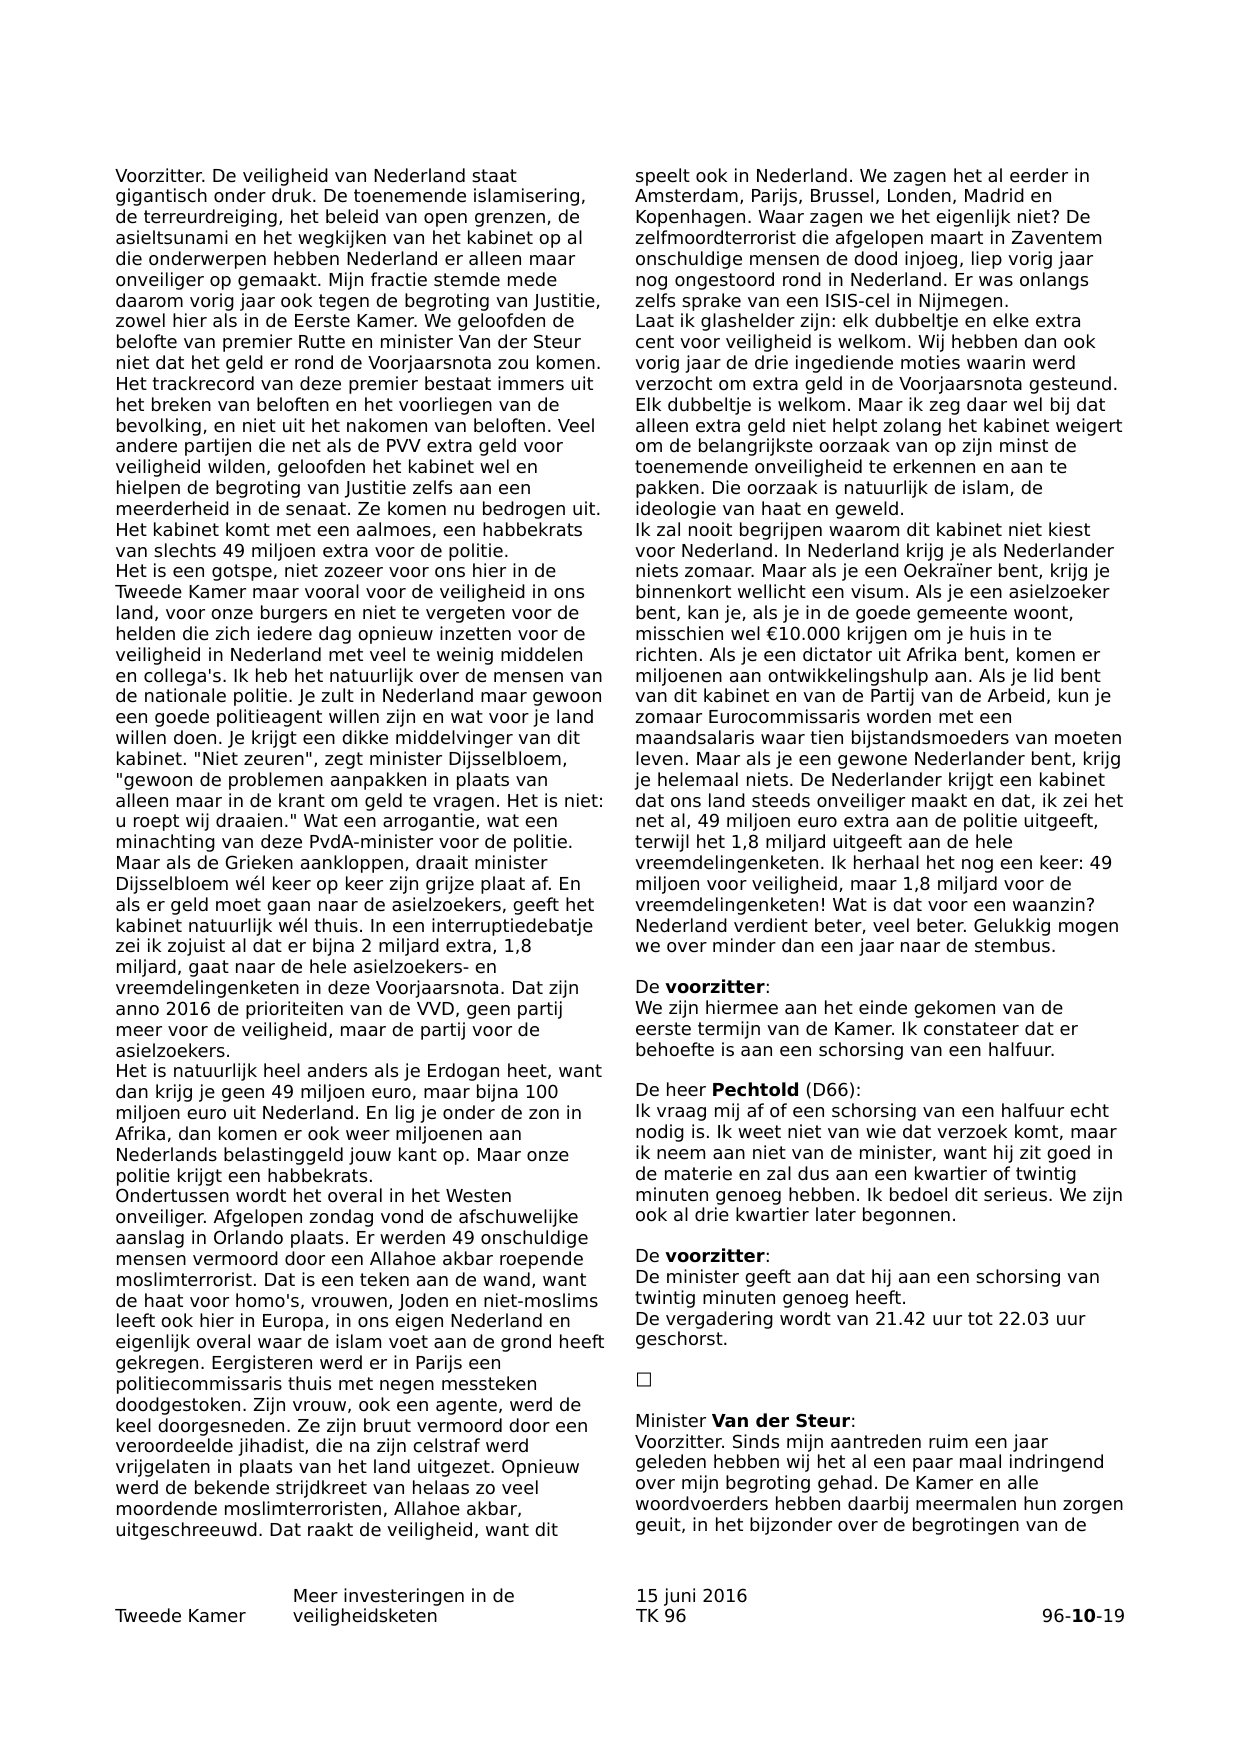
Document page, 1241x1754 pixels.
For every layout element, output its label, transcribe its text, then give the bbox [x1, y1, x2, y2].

text Ik zal nooit begrijpen waarom dit kabinet niet kiest voor Nederland. In Nederland krijg je als Nederlander niets zomaar. Maar als je een Oekraïner bent, krijg je binnenkort wellicht een visum. Als je een asielzoeker bent, kan je, als je in de goede gemeente woont, misschien wel €10.000 krijgen om je huis in te richten. Als je een dictator uit Afrika bent, komen er miljoenen aan ontwikkelingshulp aan. Als je lid bent van dit kabinet en van de Partij van de Arbeid, kun je zomaar Eurocommissaris worden met een maandsalaris waar tien bijstandsmoeders van moeten leven. Maar als je een gewone Nederlander bent, krijg je helemaal niets. De Nederlander krijgt een kabinet dat ons land steeds onveiliger maakt en dat, ik zei het net al, 49 miljoen euro extra aan de politie uitgeeft, terwijl het 1,8 miljard uitgeeft aan de hele vreemdelingenketen. Ik herhaal het nog een keer: 49 miljoen voor veiligheid, maar 1,8 miljard voor de vreemdelingenketen! Wat is dat voor een waanzin? Nederland verdient beter, veel beter. Gelukkig mogen we over minder dan een jaar naar de stembus. [635, 519, 1125, 957]
text De heer Pechtold (D66): [635, 1080, 1125, 1101]
text Het is een gotspe, niet zozeer voor ons hier in de Tweede Kamer maar vooral voor de veiligheid in ons land, voor onze burgers en niet te vergeten voor de helden die zich iedere dag opnieuw inzetten voor de veiligheid in Nederland met veel te weinig middelen en collega's. Ik heb het natuurlijk over de mensen van de nationale politie. Je zult in Nederland maar gewoon een goede politieagent willen zijn en wat voor je land willen doen. Je krijgt een dikke middelvinger van dit kabinet. "Niet zeuren", zegt minister Dijsselbloem, "gewoon de problemen aanpakken in plaats van alleen maar in de krant om geld te vragen. Het is niet: u roept wij draaien." Wat een arrogantie, wat een minachting van deze PvdA-minister voor de politie. Maar als de Grieken aankloppen, draait minister Dijsselbloem wél keer op keer zijn grijze plaat af. En als er geld moet gaan naar de asielzoekers, geeft het kabinet natuurlijk wél thuis. In een interruptiedebatje zei ik zojuist al dat er bijna 2 miljard extra, 1,8 miljard, gaat naar de hele asielzoekers- en vreemdelingenketen in deze Voorjaarsnota. Dat zijn anno 2016 de prioriteiten van de VVD, geen partij meer voor de veiligheid, maar de partij voor de asielzoekers. [115, 561, 605, 1061]
text Het is natuurlijk heel anders als je Erdogan heet, want dan krijg je geen 49 miljoen euro, maar bijna 100 miljoen euro uit Nederland. En lig je onder de zon in Afrika, dan komen er ook weer miljoenen aan Nederlands belastinggeld jouw kant op. Maar onze politie krijgt een habbekrats. [115, 1061, 605, 1186]
text Ondertussen wordt het overal in het Westen onveiliger. Afgelopen zondag vond de afschuwelijke aanslag in Orlando plaats. Er werden 49 onschuldige mensen vermoord door een Allahoe akbar roepende moslimterrorist. Dat is een teken aan de wand, want de haat voor homo's, vrouwen, Joden en niet-moslims leeft ook hier in Europa, in ons eigen Nederland en eigenlijk overal waar de islam voet aan de grond heeft gekregen. Eergisteren werd er in Parijs een politiecommissaris thuis met negen messteken doodgestoken. Zijn vrouw, ook een agente, werd de keel doorgesneden. Ze zijn bruut vermoord door een veroordeelde jihadist, die na zijn celstraf werd vrijgelaten in plaats van het land uitgezet. Opnieuw werd de bekende strijdkreet van helaas zo veel moordende moslimterroristen, Allahoe akbar, uitgeschreeuwd. Dat raakt de veiligheid, want dit [115, 1186, 605, 1540]
text Voorzitter. Sinds mijn aantreden ruim een jaar geleden hebben wij het al een paar maal indringend over mijn begroting gehad. De Kamer en alle woordvoerders hebben daarbij meermalen hun zorgen geuit, in het bijzonder over de begrotingen van de [635, 1431, 1125, 1536]
text De minister geeft aan dat hij aan een schorsing van twintig minuten genoeg heeft. [635, 1267, 1125, 1308]
text De vergadering wordt van 21.42 uur tot 22.03 uur geschorst. [635, 1308, 1125, 1350]
text De voorzitter: [635, 977, 1125, 998]
text We zijn hiermee aan het einde gekomen van de eerste termijn van de Kamer. Ik constateer dat er behoefte is aan een schorsing van een halfuur. [635, 998, 1125, 1060]
text speelt ook in Nederland. We zagen het al eerder in Amsterdam, Parijs, Brussel, Londen, Madrid en Kopenhagen. Waar zagen we het eigenlijk niet? De zelfmoordterrorist die afgelopen maart in Zaventem onschuldige mensen de dood injoeg, liep vorig jaar nog ongestoord rond in Nederland. Er was onlangs zelfs sprake van een ISIS-cel in Nijmegen. [635, 165, 1125, 311]
text De voorzitter: [635, 1246, 1125, 1267]
text Voorzitter. De veiligheid van Nederland staat gigantisch onder druk. De toenemende islamisering, de terreurdreiging, het beleid van open grenzen, de asieltsunami en het wegkijken van het kabinet op al die onderwerpen hebben Nederland er alleen maar onveiliger op gemaakt. Mijn fractie stemde mede daarom vorig jaar ook tegen de begroting van Justitie, zowel hier als in de Eerste Kamer. We geloofden de belofte van premier Rutte en minister Van der Steur niet dat het geld er rond de Voorjaarsnota zou komen. Het trackrecord van deze premier bestaat immers uit het breken van beloften en het voorliegen van de bevolking, en niet uit het nakomen van beloften. Veel andere partijen die net als de PVV extra geld voor veiligheid wilden, geloofden het kabinet wel en hielpen de begroting van Justitie zelfs aan een meerderheid in de senaat. Ze komen nu bedrogen uit. Het kabinet komt met een aalmoes, een habbekrats van slechts 49 miljoen extra voor de politie. [115, 165, 605, 561]
text ⬜ [635, 1370, 1125, 1391]
text Laat ik glashelder zijn: elk dubbeltje en elke extra cent voor veiligheid is welkom. Wij hebben dan ook vorig jaar de drie ingediende moties waarin werd verzocht om extra geld in de Voorjaarsnota gesteund. Elk dubbeltje is welkom. Maar ik zeg daar wel bij dat alleen extra geld niet helpt zolang het kabinet weigert om de belangrijkste oorzaak van op zijn minst de toenemende onveiligheid te erkennen en aan te pakken. Die oorzaak is natuurlijk de islam, de ideologie van haat en geweld. [635, 311, 1125, 519]
text Minister Van der Steur: [635, 1411, 1125, 1431]
text Ik vraag mij af of een schorsing van een halfuur echt nodig is. Ik weet niet van wie dat verzoek komt, maar ik neem aan niet van de minister, want hij zit goed in de materie en zal dus aan een kwartier of twintig minuten genoeg hebben. Ik bedoel dit serieus. We zijn ook al drie kwartier later begonnen. [635, 1101, 1125, 1226]
